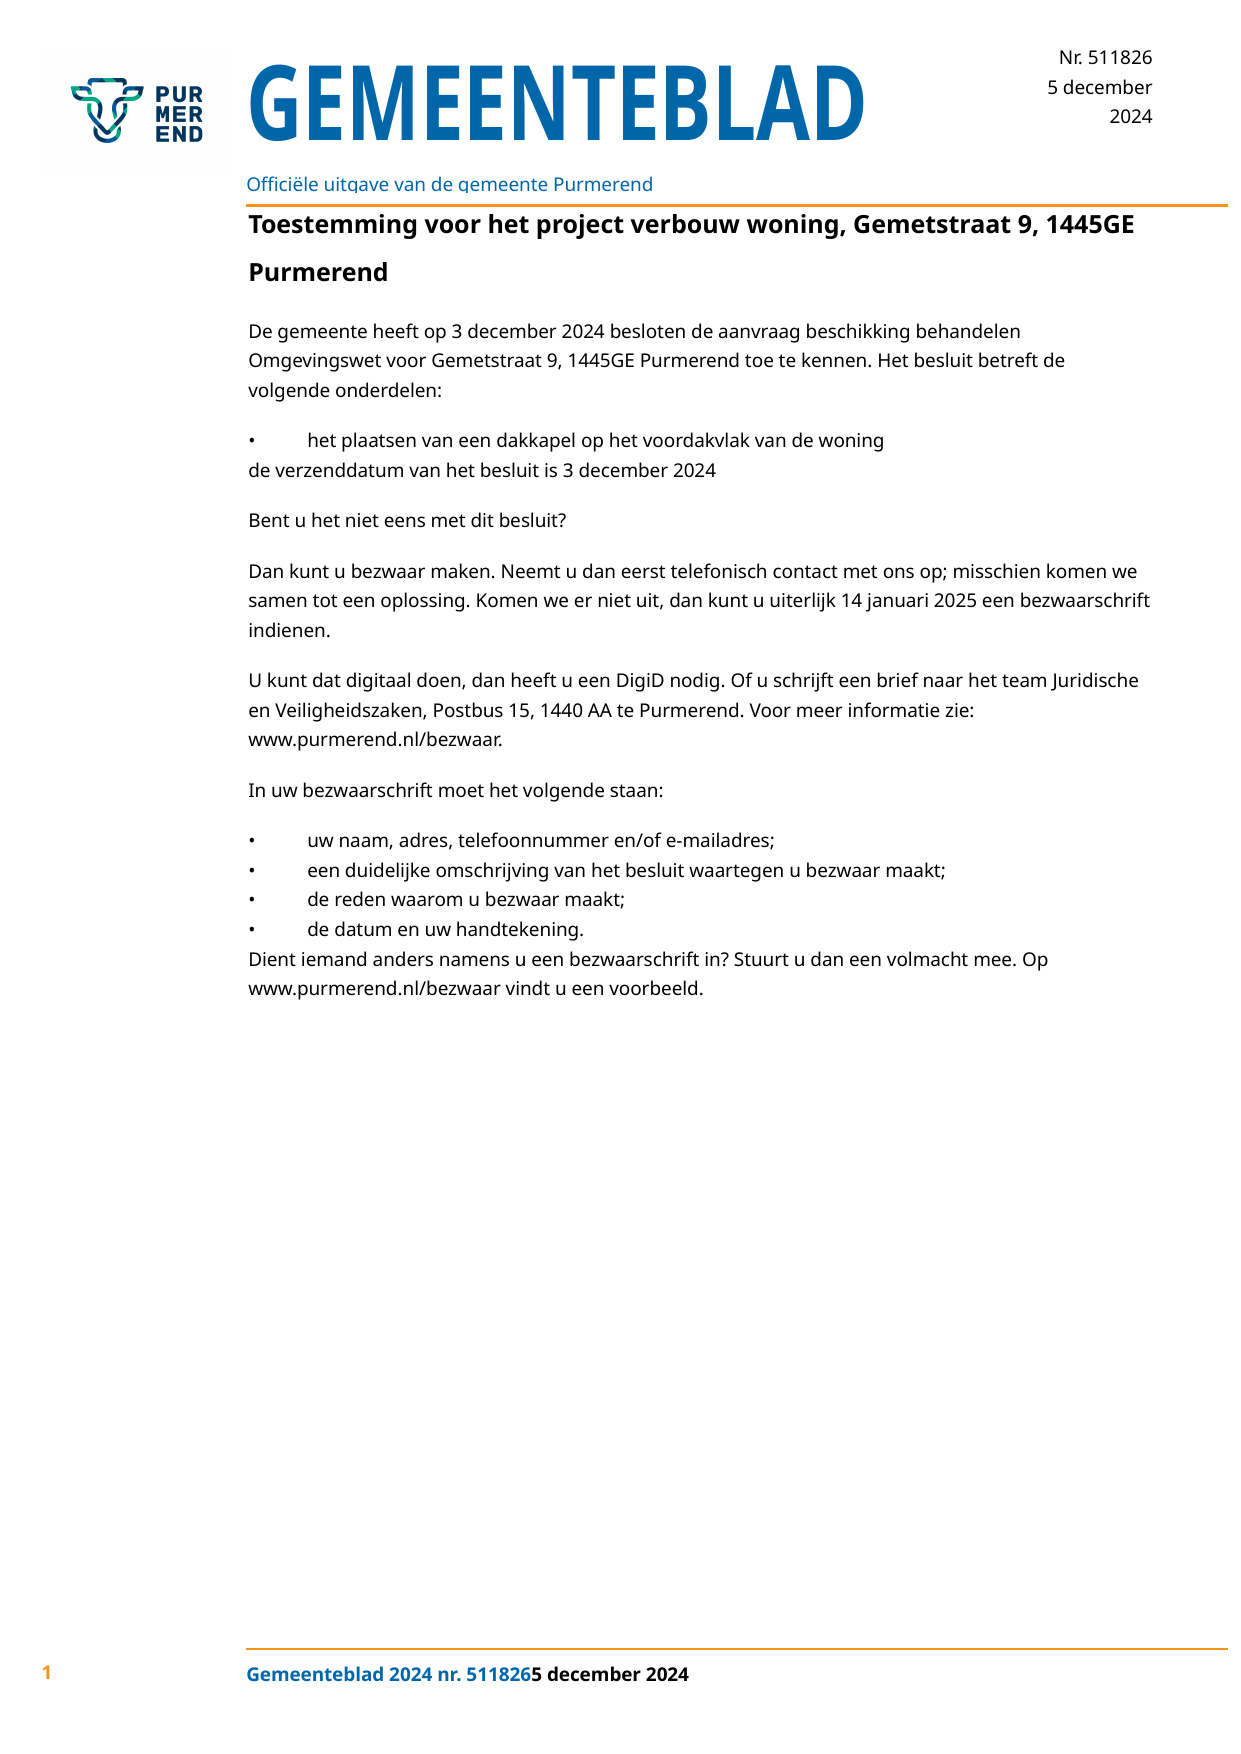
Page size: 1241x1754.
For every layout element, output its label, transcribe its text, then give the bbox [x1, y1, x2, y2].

list de datum en uw handtekening. [248, 916, 1152, 942]
list uw naam, adres, telefoonnummer en/of e-mailadres; [248, 827, 1152, 853]
picture [41, 47, 231, 172]
text Toestemming voor het project verbouw woning, Gemetstraat 9, 1445GE Purmerend [248, 207, 1152, 288]
text De gemeente heeft op 3 december 2024 besloten de aanvraag beschikking behandelen Omgevingswet voor Gemetstraat 9, 1445GE Purmerend toe te kennen. Het besluit betreft de volgende onderdelen: [248, 318, 1152, 403]
text Bent u het niet eens met dit besluit? [248, 507, 1152, 533]
text Dan kunt u bezwaar maken. Neemt u dan eerst telefonisch contact met ons op; misschien komen we samen tot een oplossing. Komen we er niet uit, dan kunt u uiterlijk 14 januari 2025 een bezwaarschrift indienen. [248, 558, 1152, 643]
list de reden waarom u bezwaar maakt; [248, 887, 1152, 912]
list een duidelijke omschrijving van het besluit waartegen u bezwaar maakt; [248, 857, 1152, 883]
list het plaatsen van een dakkapel op het voordakvlak van de woning [248, 427, 1152, 453]
text U kunt dat digitaal doen, dan heeft u een DigiD nodig. Of u schrijft een brief naar het team Juridische en Veiligheidszaken, Postbus 15, 1440 AA te Purmerend. Voor meer informatie zie: www.purmerend.nl/bezwaar. [248, 667, 1152, 752]
text In uw bezwaarschrift moet het volgende staan: [248, 777, 1152, 803]
text Dient iemand anders namens u een bezwaarschrift in? Stuurt u dan een volmacht mee. Op www.purmerend.nl/bezwaar vindt u een voorbeeld. [248, 946, 1152, 1001]
text de verzenddatum van het besluit is 3 december 2024 [248, 457, 1152, 483]
